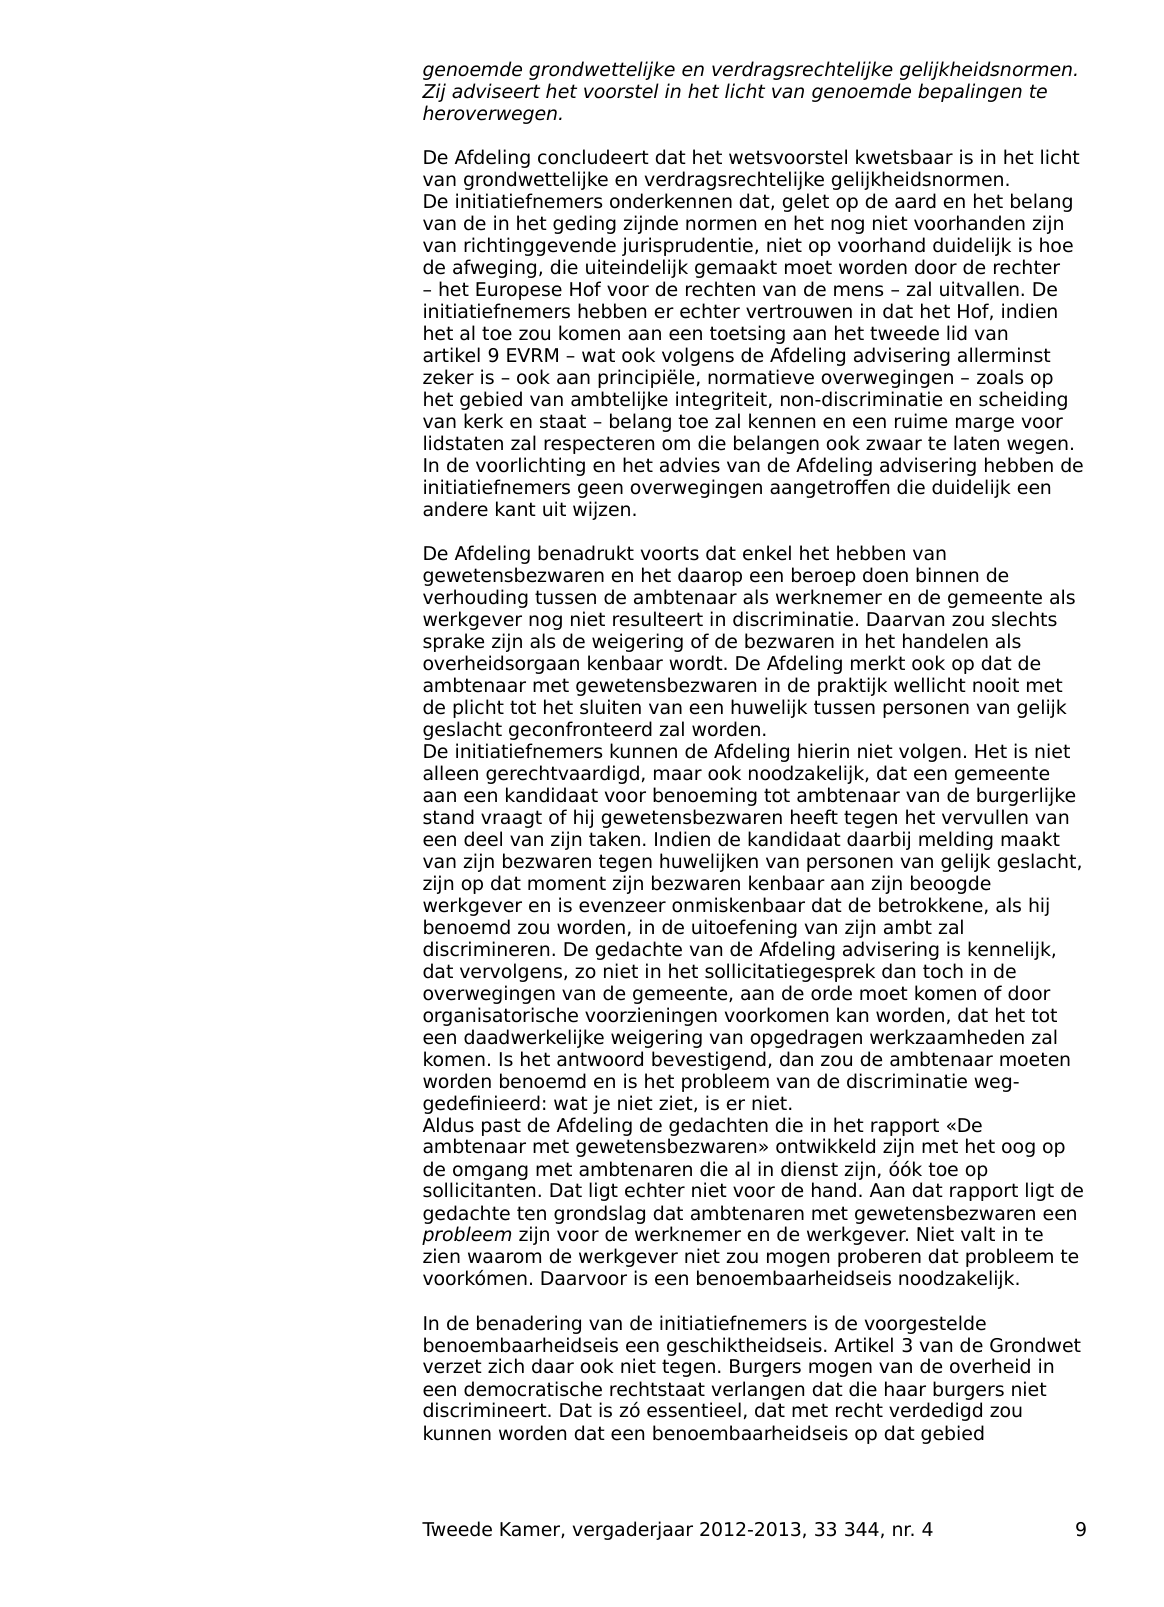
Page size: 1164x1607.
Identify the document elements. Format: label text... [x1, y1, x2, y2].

text De initiatiefnemers onderkennen dat, gelet op de aard en het belang van de in het geding zijnde normen en het nog niet voorhanden zijn van richtinggevende jurisprudentie, niet op voorhand duidelijk is hoe de afweging, die uiteindelijk gemaakt moet worden door de rechter – het Europese Hof voor de rechten van de mens – zal uitvallen. De initiatiefnemers hebben er echter vertrouwen in dat het Hof, indien het al toe zou komen aan een toetsing aan het tweede lid van artikel 9 EVRM – wat ook volgens de Afdeling advisering allerminst zeker is – ook aan principiële, normatieve overwegingen – zoals op het gebied van ambtelijke integriteit, non-discriminatie en scheiding van kerk en staat – belang toe zal kennen en een ruime marge voor lidstaten zal respecteren om die belangen ook zwaar te laten wegen. In de voorlichting en het advies van de Afdeling advisering hebben de initiatiefnemers geen overwegingen aangetroffen die duidelijk een andere kant uit wijzen. [422, 191, 1087, 521]
text Aldus past de Afdeling de gedachten die in het rapport «De ambtenaar met gewetensbezwaren» ontwikkeld zijn met het oog op de omgang met ambtenaren die al in dienst zijn, óók toe op sollicitanten. Dat ligt echter niet voor de hand. Aan dat rapport ligt de gedachte ten grondslag dat ambtenaren met gewetensbezwaren een probleem zijn voor de werknemer en de werkgever. Niet valt in te zien waarom de werkgever niet zou mogen proberen dat probleem te voorkómen. Daarvoor is een benoembaarheidseis noodzakelijk. [422, 1114, 1087, 1290]
text De Afdeling benadrukt voorts dat enkel het hebben van gewetensbezwaren en het daarop een beroep doen binnen de verhouding tussen de ambtenaar als werknemer en de gemeente als werkgever nog niet resulteert in discriminatie. Daarvan zou slechts sprake zijn als de weigering of de bezwaren in het handelen als overheidsorgaan kenbaar wordt. De Afdeling merkt ook op dat de ambtenaar met gewetensbezwaren in de praktijk wellicht nooit met de plicht tot het sluiten van een huwelijk tussen personen van gelijk geslacht geconfronteerd zal worden. [422, 543, 1087, 741]
text De Afdeling concludeert dat het wetsvoorstel kwetsbaar is in het licht van grondwettelijke en verdragsrechtelijke gelijkheidsnormen. [422, 147, 1087, 191]
text De initiatiefnemers kunnen de Afdeling hierin niet volgen. Het is niet alleen gerechtvaardigd, maar ook noodzakelijk, dat een gemeente aan een kandidaat voor benoeming tot ambtenaar van de burgerlijke stand vraagt of hij gewetensbezwaren heeft tegen het vervullen van een deel van zijn taken. Indien de kandidaat daarbij melding maakt van zijn bezwaren tegen huwelijken van personen van gelijk geslacht, zijn op dat moment zijn bezwaren kenbaar aan zijn beoogde werkgever en is evenzeer onmiskenbaar dat de betrokkene, als hij benoemd zou worden, in de uitoefening van zijn ambt zal discrimineren. De gedachte van de Afdeling advisering is kennelijk, dat vervolgens, zo niet in het sollicitatiegesprek dan toch in de overwegingen van de gemeente, aan de orde moet komen of door organisatorische voorzieningen voorkomen kan worden, dat het tot een daadwerkelijke weigering van opgedragen werkzaamheden zal komen. Is het antwoord bevestigend, dan zou de ambtenaar moeten worden benoemd en is het probleem van de discriminatie weg-gedefinieerd: wat je niet ziet, is er niet. [422, 741, 1087, 1114]
text In de benadering van de initiatiefnemers is de voorgestelde benoembaarheidseis een geschiktheidseis. Artikel 3 van de Grondwet verzet zich daar ook niet tegen. Burgers mogen van de overheid in een democratische rechtstaat verlangen dat die haar burgers niet discrimineert. Dat is zó essentieel, dat met recht verdedigd zou kunnen worden dat een benoembaarheidseis op dat gebied [422, 1312, 1087, 1444]
text genoemde grondwettelijke en verdragsrechtelijke gelijkheidsnormen. Zij adviseert het voorstel in het licht van genoemde bepalingen te heroverwegen. [422, 59, 1087, 125]
